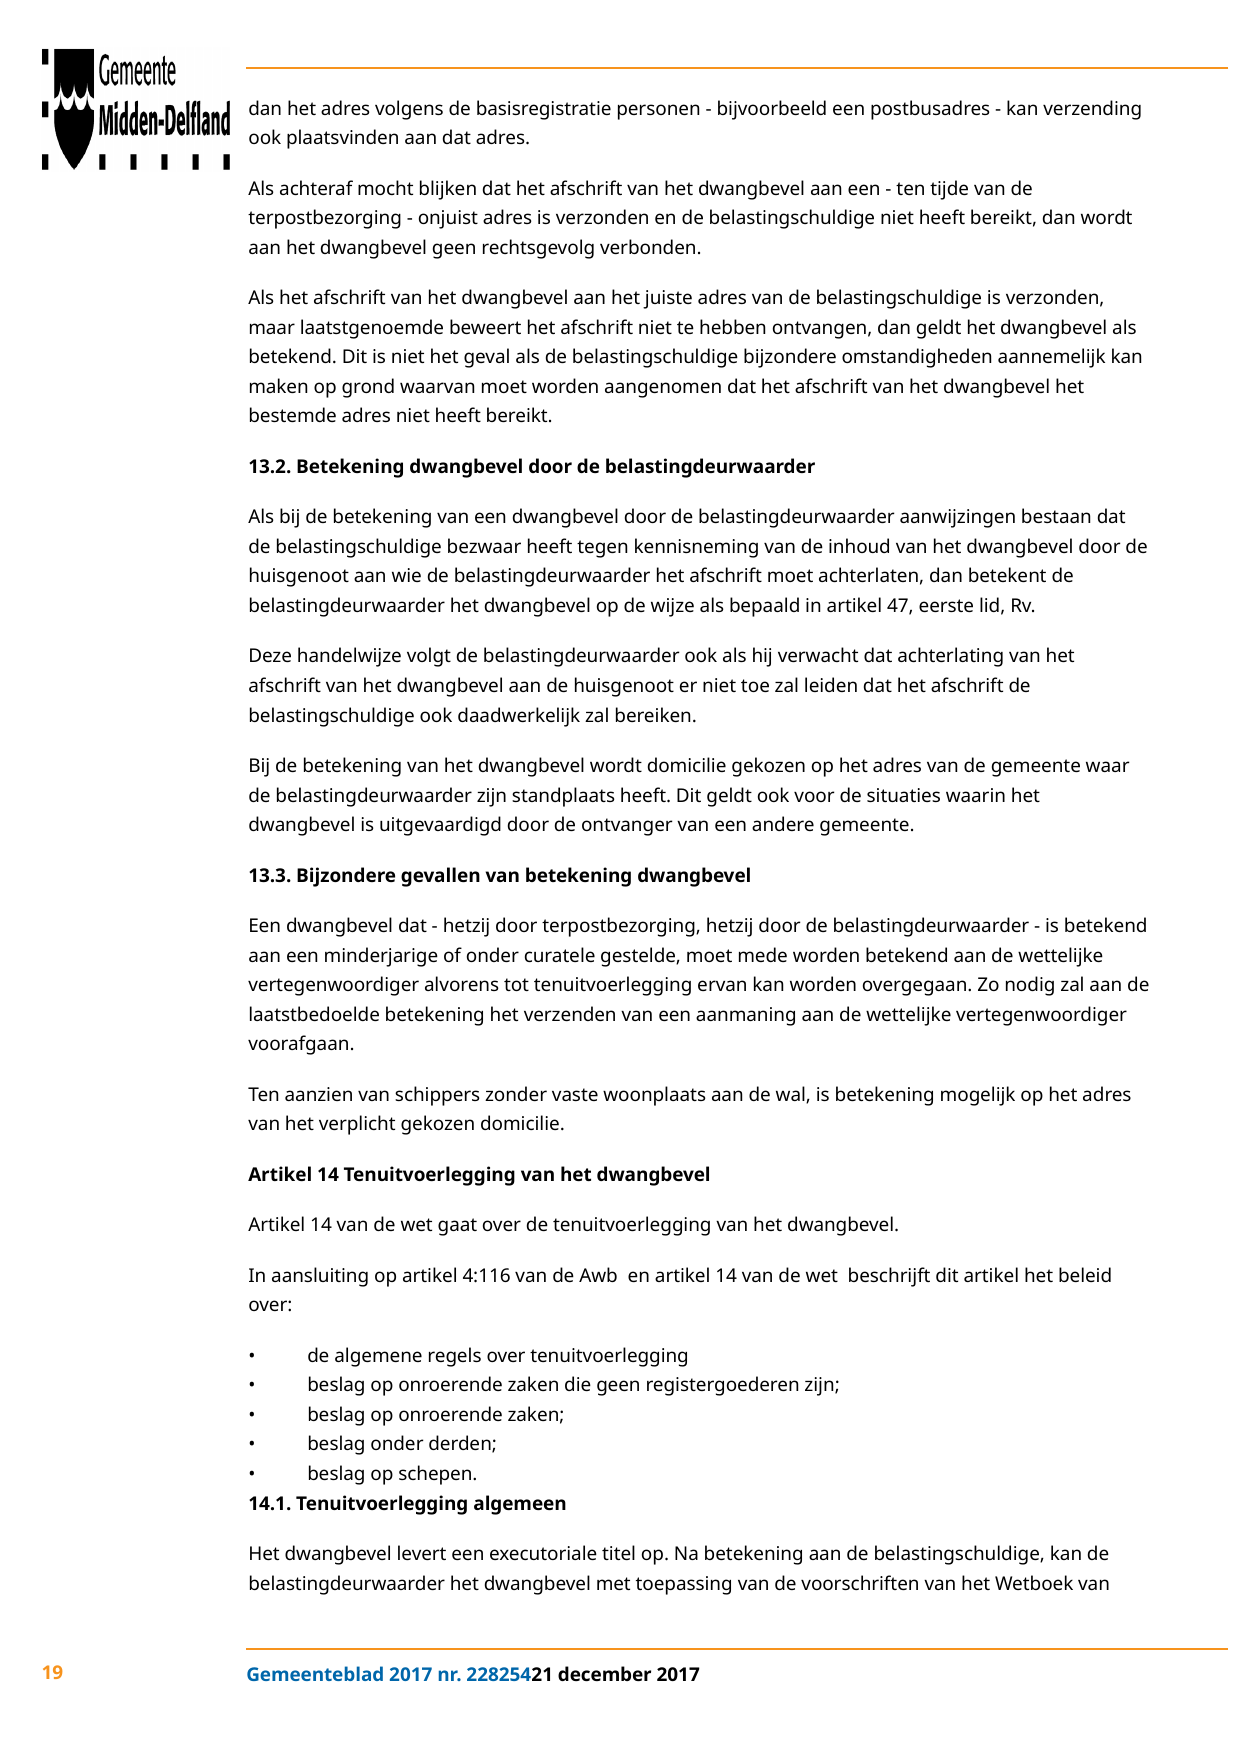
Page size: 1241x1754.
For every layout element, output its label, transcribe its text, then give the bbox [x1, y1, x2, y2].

text Ten aanzien van schippers zonder vaste woonplaats aan de wal, is betekening mogelijk op het adres van het verplicht gekozen domicilie. [248, 1081, 1152, 1136]
text Als het afschrift van het dwangbevel aan het juiste adres van de belastingschuldige is verzonden, maar laatstgenoemde beweert het afschrift niet te hebben ontvangen, dan geldt het dwangbevel als betekend. Dit is niet het geval als de belastingschuldige bijzondere omstandigheden aannemelijk kan maken op grond waarvan moet worden aangenomen dat het afschrift van het dwangbevel het bestemde adres niet heeft bereikt. [248, 284, 1152, 428]
text Artikel 14 van de wet gaat over de tenuitvoerlegging van het dwangbevel. [248, 1211, 1152, 1237]
list beslag op schepen. [248, 1460, 1152, 1486]
text Artikel 14 Tenuitvoerlegging van het dwangbevel [248, 1161, 1152, 1187]
text Bij de betekening van het dwangbevel wordt domicilie gekozen op het adres van de gemeente waar de belastingdeurwaarder zijn standplaats heeft. Dit geldt ook voor de situaties waarin het dwangbevel is uitgevaardigd door de ontvanger van een andere gemeente. [248, 752, 1152, 837]
list beslag op onroerende zaken die geen registergoederen zijn; [248, 1371, 1152, 1397]
text Een dwangbevel dat - hetzij door terpostbezorging, hetzij door de belastingdeurwaarder - is betekend aan een minderjarige of onder curatele gestelde, moet mede worden betekend aan de wettelijke vertegenwoordiger alvorens tot tenuitvoerlegging ervan kan worden overgegaan. Zo nodig zal aan de laatstbedoelde betekening het verzenden van een aanmaning aan de wettelijke vertegenwoordiger voorafgaan. [248, 912, 1152, 1056]
list beslag op onroerende zaken; [248, 1401, 1152, 1427]
text 13.2. Betekening dwangbevel door de belastingdeurwaarder [248, 453, 1152, 479]
text dan het adres volgens de basisregistratie personen - bijvoorbeeld een postbusadres - kan verzending ook plaatsvinden aan dat adres. [248, 95, 1152, 150]
picture [41, 47, 231, 172]
text In aansluiting op artikel 4:116 van de Awb en artikel 14 van de wet beschrijft dit artikel het beleid over: [248, 1262, 1152, 1317]
text 13.3. Bijzondere gevallen van betekening dwangbevel [248, 862, 1152, 888]
list beslag onder derden; [248, 1431, 1152, 1456]
text Het dwangbevel levert een executoriale titel op. Na betekening aan de belastingschuldige, kan de belastingdeurwaarder het dwangbevel met toepassing van de voorschriften van het Wetboek van [248, 1540, 1152, 1596]
text Als achteraf mocht blijken dat het afschrift van het dwangbevel aan een - ten tijde van de terpostbezorging - onjuist adres is verzonden en de belastingschuldige niet heeft bereikt, dan wordt aan het dwangbevel geen rechtsgevolg verbonden. [248, 175, 1152, 260]
text Als bij de betekening van een dwangbevel door de belastingdeurwaarder aanwijzingen bestaan dat de belastingschuldige bezwaar heeft tegen kennisneming van de inhoud van het dwangbevel door de huisgenoot aan wie de belastingdeurwaarder het afschrift moet achterlaten, dan betekent de belastingdeurwaarder het dwangbevel op de wijze als bepaald in artikel 47, eerste lid, Rv. [248, 503, 1152, 618]
text Deze handelwijze volgt de belastingdeurwaarder ook als hij verwacht dat achterlating van het afschrift van het dwangbevel aan de huisgenoot er niet toe zal leiden dat het afschrift de belastingschuldige ook daadwerkelijk zal bereiken. [248, 643, 1152, 728]
list de algemene regels over tenuitvoerlegging [248, 1342, 1152, 1368]
text 14.1. Tenuitvoerlegging algemeen [248, 1490, 1152, 1516]
